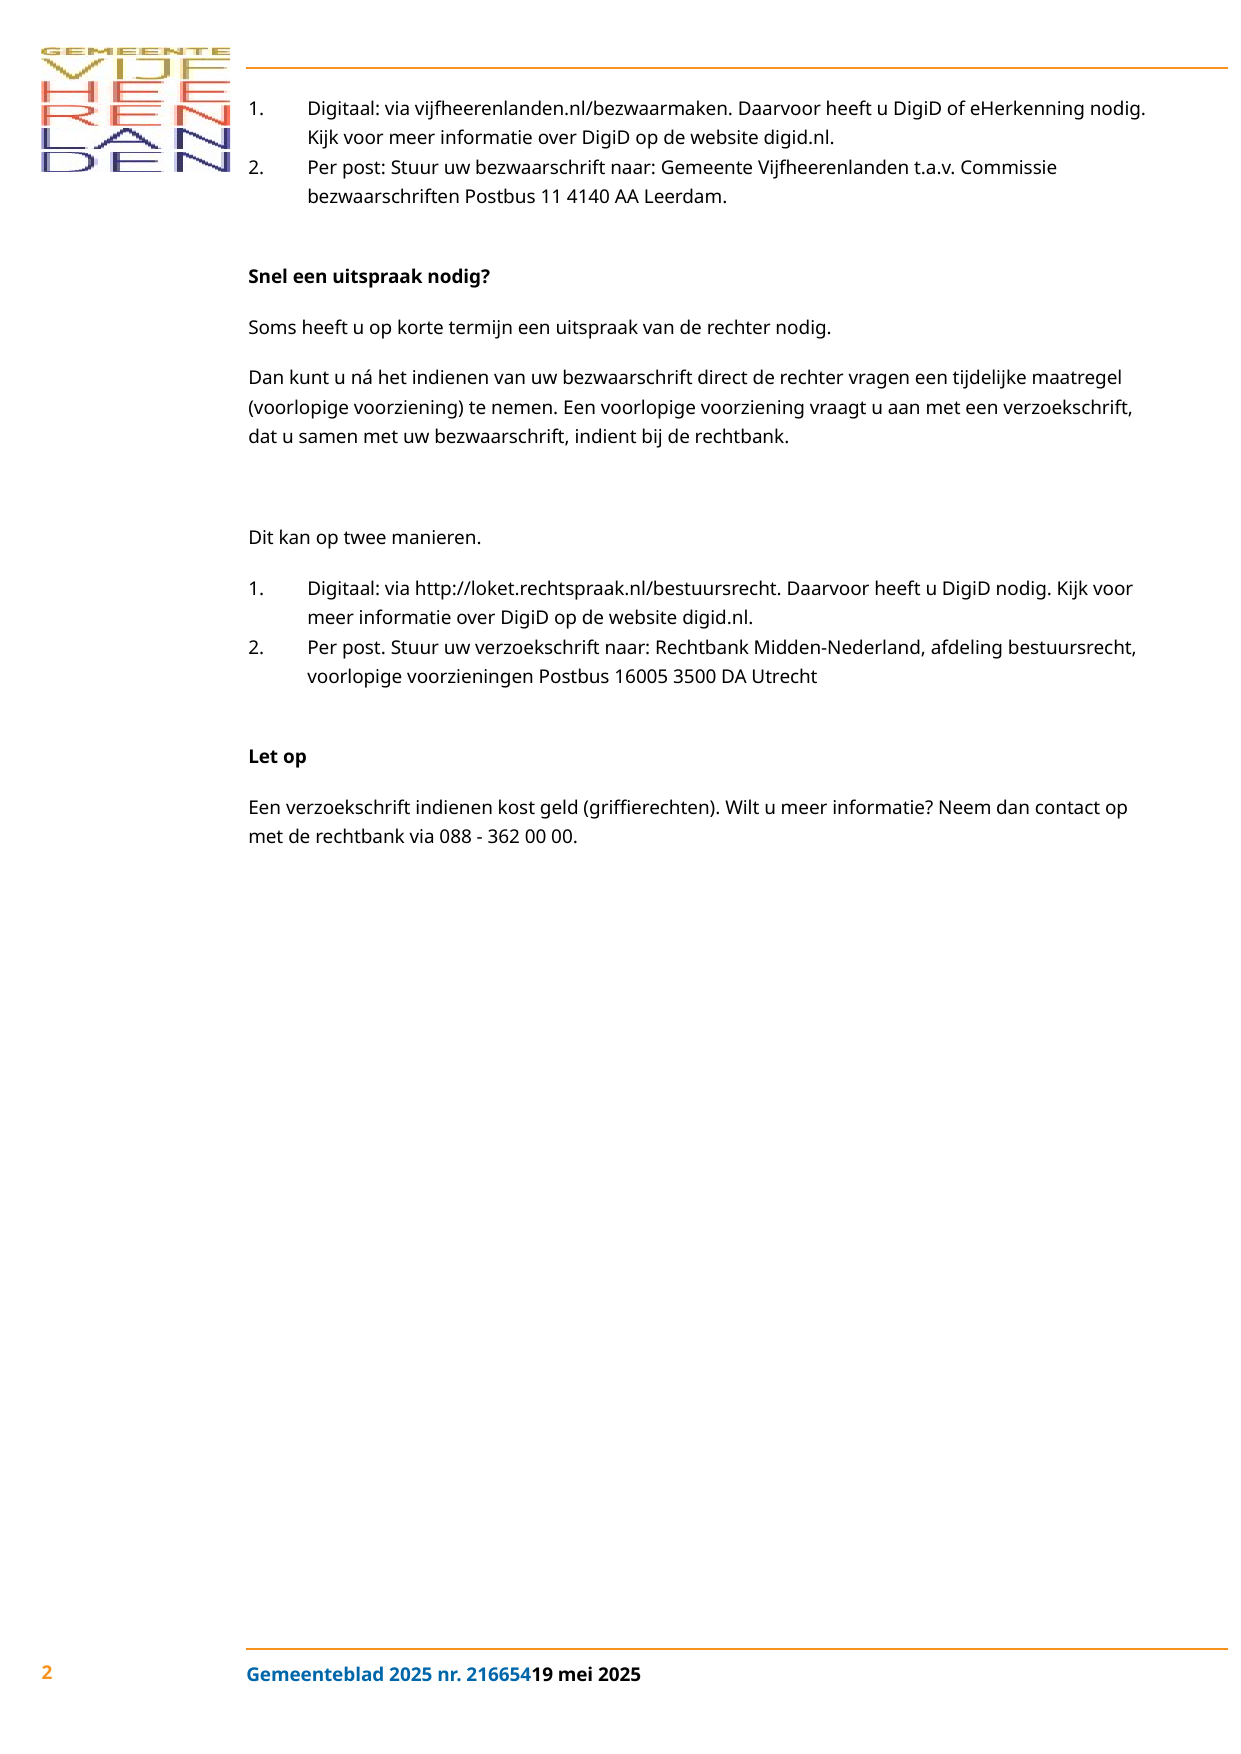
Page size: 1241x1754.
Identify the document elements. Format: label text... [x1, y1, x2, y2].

text Let op [248, 743, 1152, 769]
picture [41, 47, 231, 172]
list Per post. Stuur uw verzoekschrift naar: Rechtbank Midden-Nederland, afdeling bestuursrecht, voorlopige voorzieningen Postbus 16005 3500 DA Utrecht [248, 634, 1152, 689]
text Een verzoekschrift indienen kost geld (griffierechten). Wilt u meer informatie? Neem dan contact op met de rechtbank via 088 - 362 00 00. [248, 794, 1152, 849]
list Per post: Stuur uw bezwaarschrift naar: Gemeente Vijfheerenlanden t.a.v. Commissie bezwaarschriften Postbus 11 4140 AA Leerdam. [248, 154, 1152, 209]
list Digitaal: via http://loket.rechtspraak.nl/bestuursrecht. Daarvoor heeft u DigiD nodig. Kijk voor meer informatie over DigiD op de website digid.nl. [248, 575, 1152, 630]
text Dit kan op twee manieren. [248, 524, 1152, 550]
text Soms heeft u op korte termijn een uitspraak van de rechter nodig. [248, 314, 1152, 340]
text Snel een uitspraak nodig? [248, 263, 1152, 289]
text Dan kunt u ná het indienen van uw bezwaarschrift direct de rechter vragen een tijdelijke maatregel (voorlopige voorziening) te nemen. Een voorlopige voorziening vraagt u aan met een verzoekschrift, dat u samen met uw bezwaarschrift, indient bij de rechtbank. [248, 364, 1152, 449]
list Digitaal: via vijfheerenlanden.nl/bezwaarmaken. Daarvoor heeft u DigiD of eHerkenning nodig. Kijk voor meer informatie over DigiD op de website digid.nl. [248, 95, 1152, 150]
